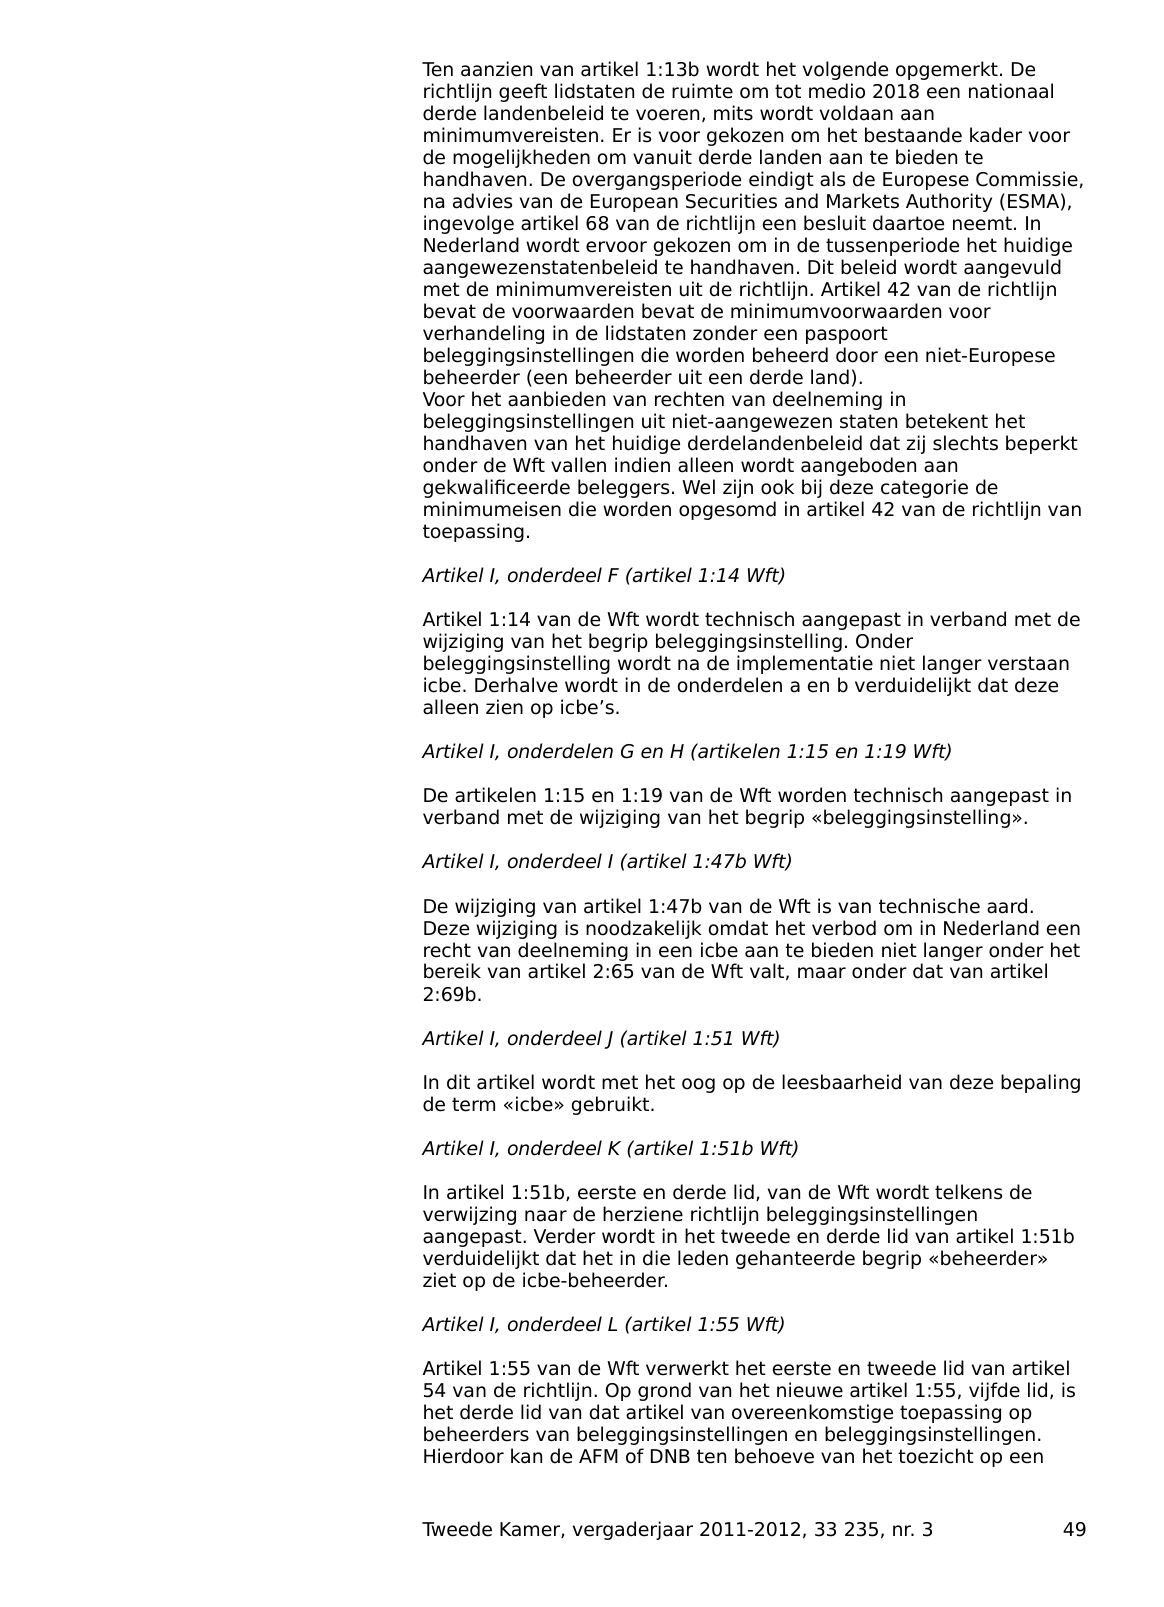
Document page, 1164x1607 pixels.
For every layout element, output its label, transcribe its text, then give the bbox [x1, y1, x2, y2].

subtitle Artikel I, onderdeel K (artikel 1:51b Wft) [422, 1138, 1087, 1160]
subtitle Artikel I, onderdeel L (artikel 1:55 Wft) [422, 1314, 1087, 1336]
text De artikelen 1:15 en 1:19 van de Wft worden technisch aangepast in verband met de wijziging van het begrip «beleggingsinstelling». [422, 785, 1087, 829]
text In dit artikel wordt met het oog op de leesbaarheid van deze bepaling de term «icbe» gebruikt. [422, 1072, 1087, 1116]
subtitle Artikel I, onderdeel J (artikel 1:51 Wft) [422, 1028, 1087, 1049]
text Ten aanzien van artikel 1:13b wordt het volgende opgemerkt. De richtlijn geeft lidstaten de ruimte om tot medio 2018 een nationaal derde landenbeleid te voeren, mits wordt voldaan aan minimumvereisten. Er is voor gekozen om het bestaande kader voor de mogelijkheden om vanuit derde landen aan te bieden te handhaven. De overgangsperiode eindigt als de Europese Commissie, na advies van de European Securities and Markets Authority (ESMA), ingevolge artikel 68 van de richtlijn een besluit daartoe neemt. In Nederland wordt ervoor gekozen om in de tussenperiode het huidige aangewezenstatenbeleid te handhaven. Dit beleid wordt aangevuld met de minimumvereisten uit de richtlijn. Artikel 42 van de richtlijn bevat de voorwaarden bevat de minimumvoorwaarden voor verhandeling in de lidstaten zonder een paspoort beleggingsinstellingen die worden beheerd door een niet-Europese beheerder (een beheerder uit een derde land). [422, 59, 1087, 389]
subtitle Artikel I, onderdeel F (artikel 1:14 Wft) [422, 565, 1087, 587]
text In artikel 1:51b, eerste en derde lid, van de Wft wordt telkens de verwijzing naar de herziene richtlijn beleggingsinstellingen aangepast. Verder wordt in het tweede en derde lid van artikel 1:51b verduidelijkt dat het in die leden gehanteerde begrip «beheerder» ziet op de icbe-beheerder. [422, 1182, 1087, 1292]
text De wijziging van artikel 1:47b van de Wft is van technische aard. Deze wijziging is noodzakelijk omdat het verbod om in Nederland een recht van deelneming in een icbe aan te bieden niet langer onder het bereik van artikel 2:65 van de Wft valt, maar onder dat van artikel 2:69b. [422, 896, 1087, 1005]
subtitle Artikel I, onderdeel I (artikel 1:47b Wft) [422, 851, 1087, 873]
text Voor het aanbieden van rechten van deelneming in beleggingsinstellingen uit niet-aangewezen staten betekent het handhaven van het huidige derdelandenbeleid dat zij slechts beperkt onder de Wft vallen indien alleen wordt aangeboden aan gekwalificeerde beleggers. Wel zijn ook bij deze categorie de minimumeisen die worden opgesomd in artikel 42 van de richtlijn van toepassing. [422, 389, 1087, 543]
subtitle Artikel I, onderdelen G en H (artikelen 1:15 en 1:19 Wft) [422, 741, 1087, 763]
text Artikel 1:14 van de Wft wordt technisch aangepast in verband met de wijziging van het begrip beleggingsinstelling. Onder beleggingsinstelling wordt na de implementatie niet langer verstaan icbe. Derhalve wordt in de onderdelen a en b verduidelijkt dat deze alleen zien op icbe’s. [422, 609, 1087, 719]
text Artikel 1:55 van de Wft verwerkt het eerste en tweede lid van artikel 54 van de richtlijn. Op grond van het nieuwe artikel 1:55, vijfde lid, is het derde lid van dat artikel van overeenkomstige toepassing op beheerders van beleggingsinstellingen en beleggingsinstellingen. Hierdoor kan de AFM of DNB ten behoeve van het toezicht op een [422, 1358, 1087, 1468]
